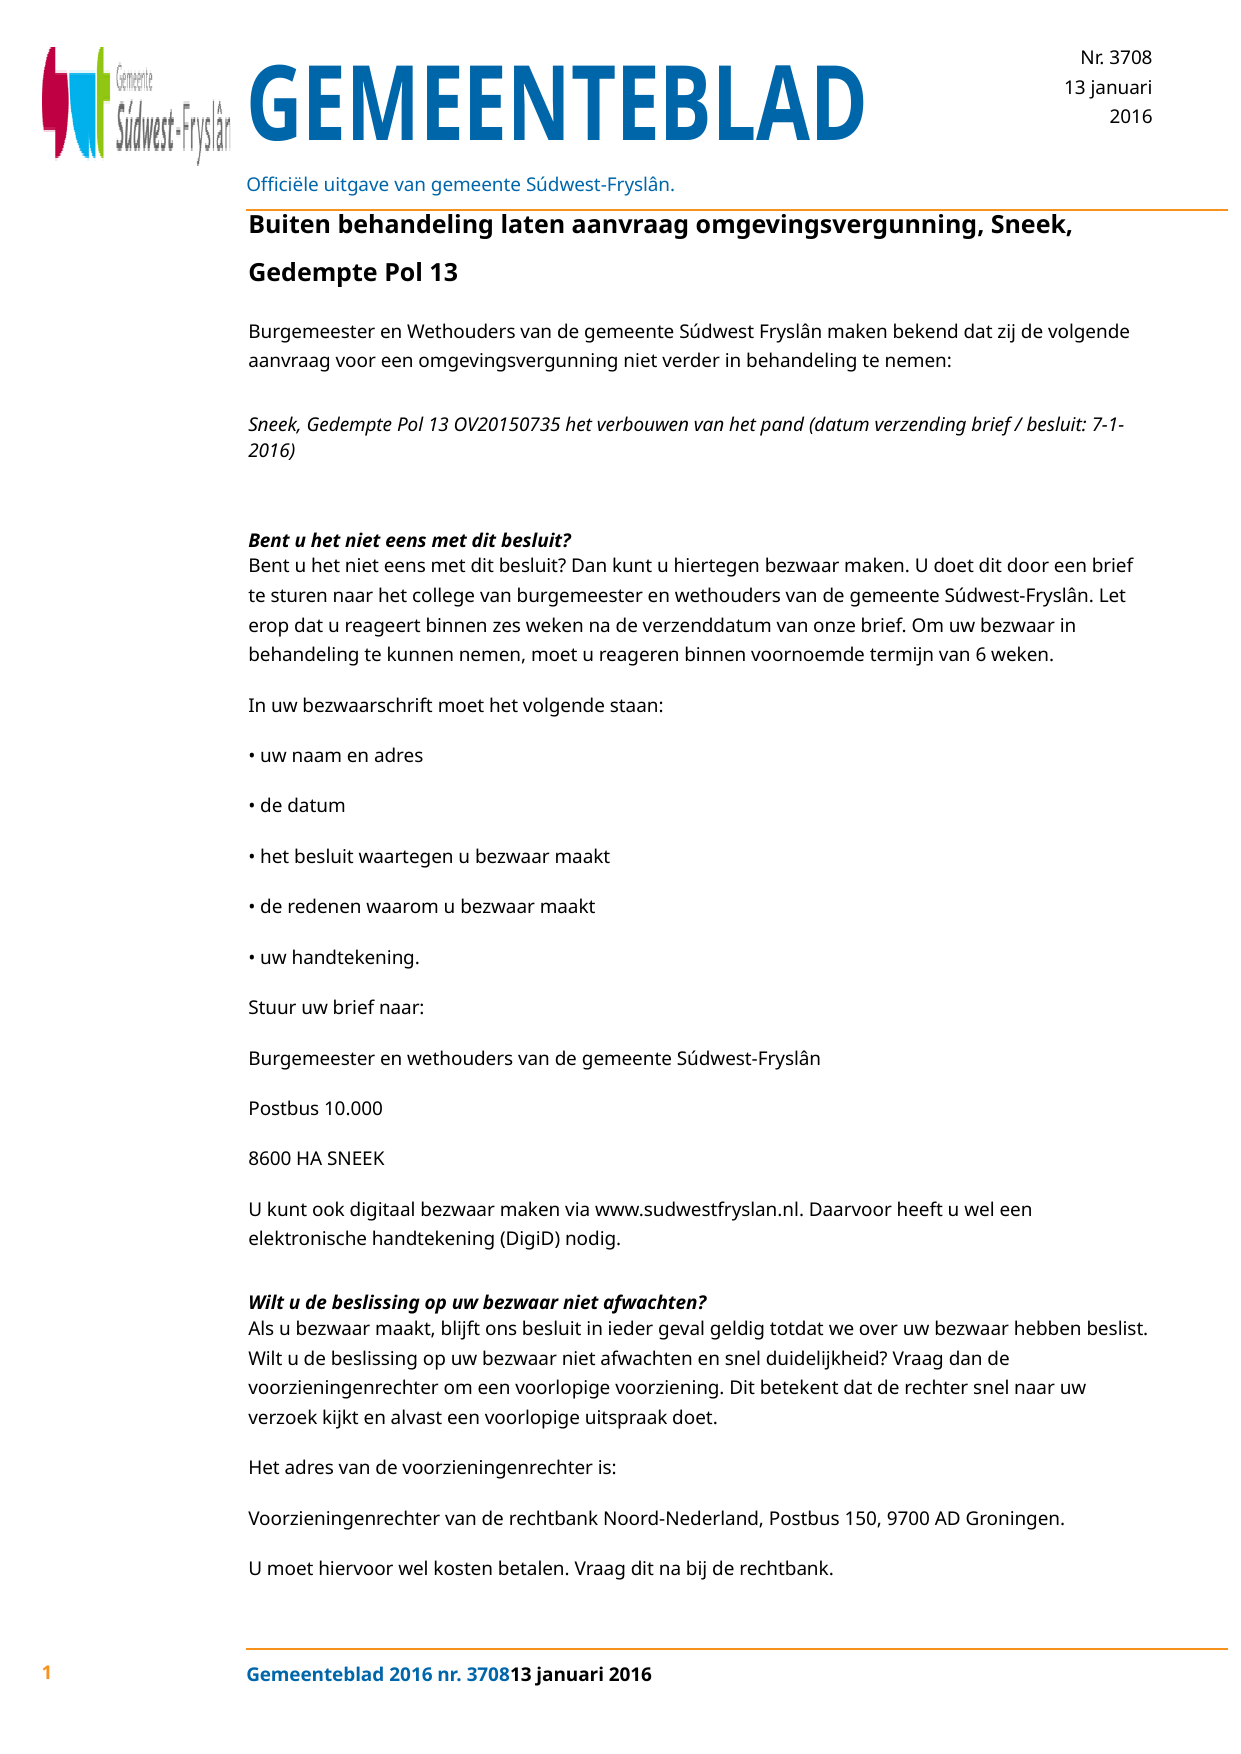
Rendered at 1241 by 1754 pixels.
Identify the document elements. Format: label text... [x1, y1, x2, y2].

text U kunt ook digitaal bezwaar maken via www.sudwestfryslan.nl. Daarvoor heeft u wel een elektronische handtekening (DigiD) nodig. [248, 1196, 1152, 1251]
text • uw handtekening. [248, 944, 1152, 969]
text Sneek, Gedempte Pol 13 OV20150735 het verbouwen van het pand (datum verzending brief / besluit: 7-1-2016) [248, 411, 1152, 463]
text • de datum [248, 793, 1152, 818]
text • het besluit waartegen u bezwaar maakt [248, 843, 1152, 869]
text U moet hiervoor wel kosten betalen. Vraag dit na bij de rechtbank. [248, 1555, 1152, 1581]
text Stuur uw brief naar: [248, 994, 1152, 1020]
text Wilt u de beslissing op uw bezwaar niet afwachten? [248, 1289, 1152, 1315]
text • de redenen waarom u bezwaar maakt [248, 893, 1152, 919]
text Als u bezwaar maakt, blijft ons besluit in ieder geval geldig totdat we over uw bezwaar hebben beslist. Wilt u de beslissing op uw bezwaar niet afwachten en snel duidelijkheid? Vraag dan de voorzieningenrechter om een voorlopige voorziening. Dit betekent dat de rechter snel naar uw verzoek kijkt en alvast een voorlopige uitspraak doet. [248, 1315, 1152, 1430]
text Het adres van de voorzieningenrechter is: [248, 1454, 1152, 1480]
text • uw naam en adres [248, 742, 1152, 768]
text In uw bezwaarschrift moet het volgende staan: [248, 692, 1152, 717]
text Buiten behandeling laten aanvraag omgevingsvergunning, Sneek, Gedempte Pol 13 [248, 211, 1152, 288]
text Bent u het niet eens met dit besluit? [248, 527, 1152, 553]
text Bent u het niet eens met dit besluit? Dan kunt u hiertegen bezwaar maken. U doet dit door een brief te sturen naar het college van burgemeester en wethouders van de gemeente Súdwest-Fryslân. Let erop dat u reageert binnen zes weken na de verzenddatum van onze brief. Om uw bezwaar in behandeling te kunnen nemen, moet u reageren binnen voornoemde termijn van 6 weken. [248, 553, 1152, 667]
picture [41, 47, 231, 172]
text Voorzieningenrechter van de rechtbank Noord-Nederland, Postbus 150, 9700 AD Groningen. [248, 1505, 1152, 1531]
text 8600 HA SNEEK [248, 1146, 1152, 1171]
text Burgemeester en Wethouders van de gemeente Súdwest Fryslân maken bekend dat zij de volgende aanvraag voor een omgevingsvergunning niet verder in behandeling te nemen: [248, 318, 1152, 373]
text Postbus 10.000 [248, 1095, 1152, 1121]
text Burgemeester en wethouders van de gemeente Súdwest-Fryslân [248, 1045, 1152, 1070]
